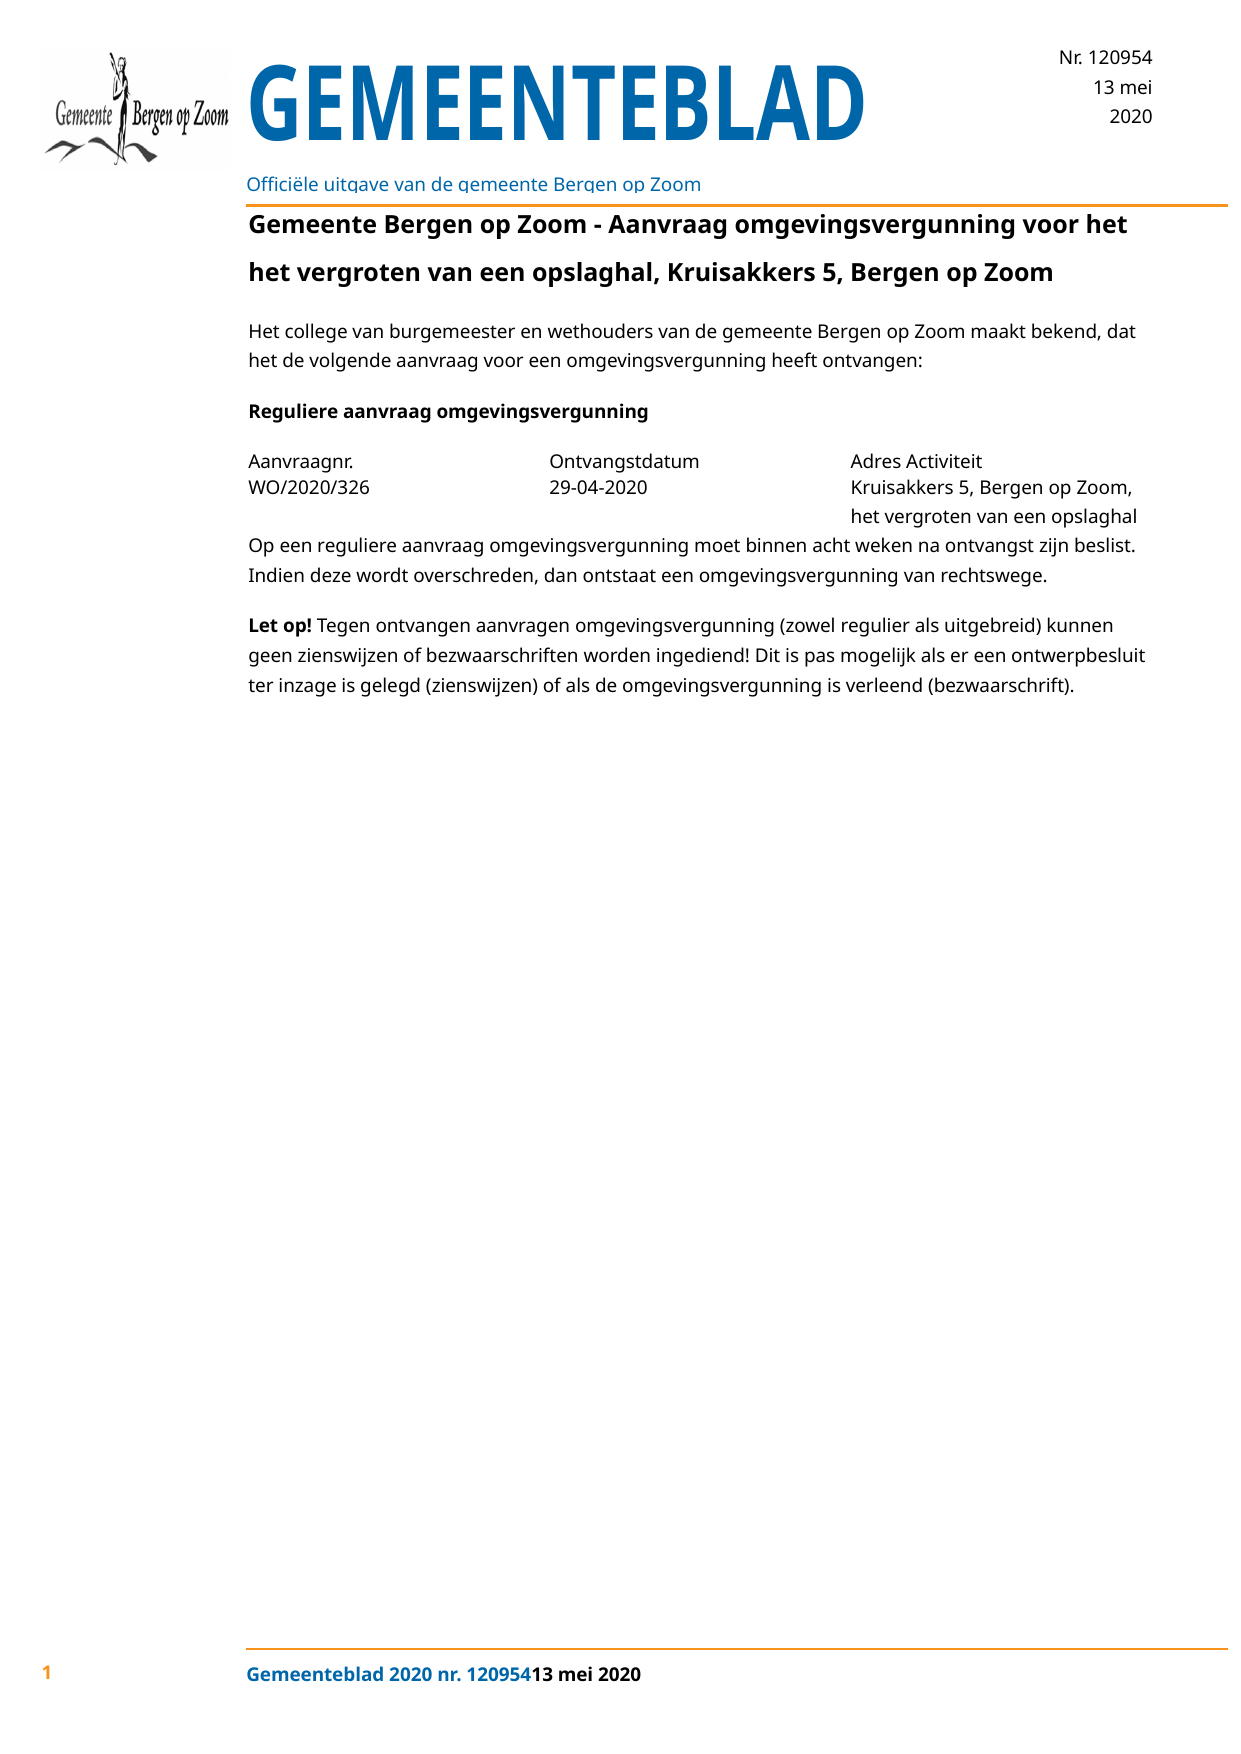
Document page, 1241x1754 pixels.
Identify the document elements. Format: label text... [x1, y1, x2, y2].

table_cell Kruisakkers 5, Bergen op Zoom, het vergroten van een opslaghal [850, 474, 1152, 529]
table_header Aanvraagnr. [248, 449, 549, 474]
table_header Adres Activiteit [850, 449, 1152, 474]
text Gemeente Bergen op Zoom - Aanvraag omgevingsvergunning voor het het vergroten van een opslaghal, Kruisakkers 5, Bergen op Zoom [248, 207, 1152, 288]
table_cell 29-04-2020 [549, 474, 850, 529]
text Het college van burgemeester en wethouders van de gemeente Bergen op Zoom maakt bekend, dat het de volgende aanvraag voor een omgevingsvergunning heeft ontvangen: [248, 318, 1152, 373]
picture [41, 47, 231, 172]
text Reguliere aanvraag omgevingsvergunning [248, 398, 1152, 424]
text Op een reguliere aanvraag omgevingsvergunning moet binnen acht weken na ontvangst zijn beslist. Indien deze wordt overschreden, dan ontstaat een omgevingsvergunning van rechtswege. [248, 533, 1152, 588]
table_header Ontvangstdatum [549, 449, 850, 474]
table_cell WO/2020/326 [248, 474, 549, 529]
text Let op! Tegen ontvangen aanvragen omgevingsvergunning (zowel regulier als uitgebreid) kunnen geen zienswijzen of bezwaarschriften worden ingediend! Dit is pas mogelijk als er een ontwerpbesluit ter inzage is gelegd (zienswijzen) of als de omgevingsvergunning is verleend (bezwaarschrift). [248, 613, 1152, 698]
